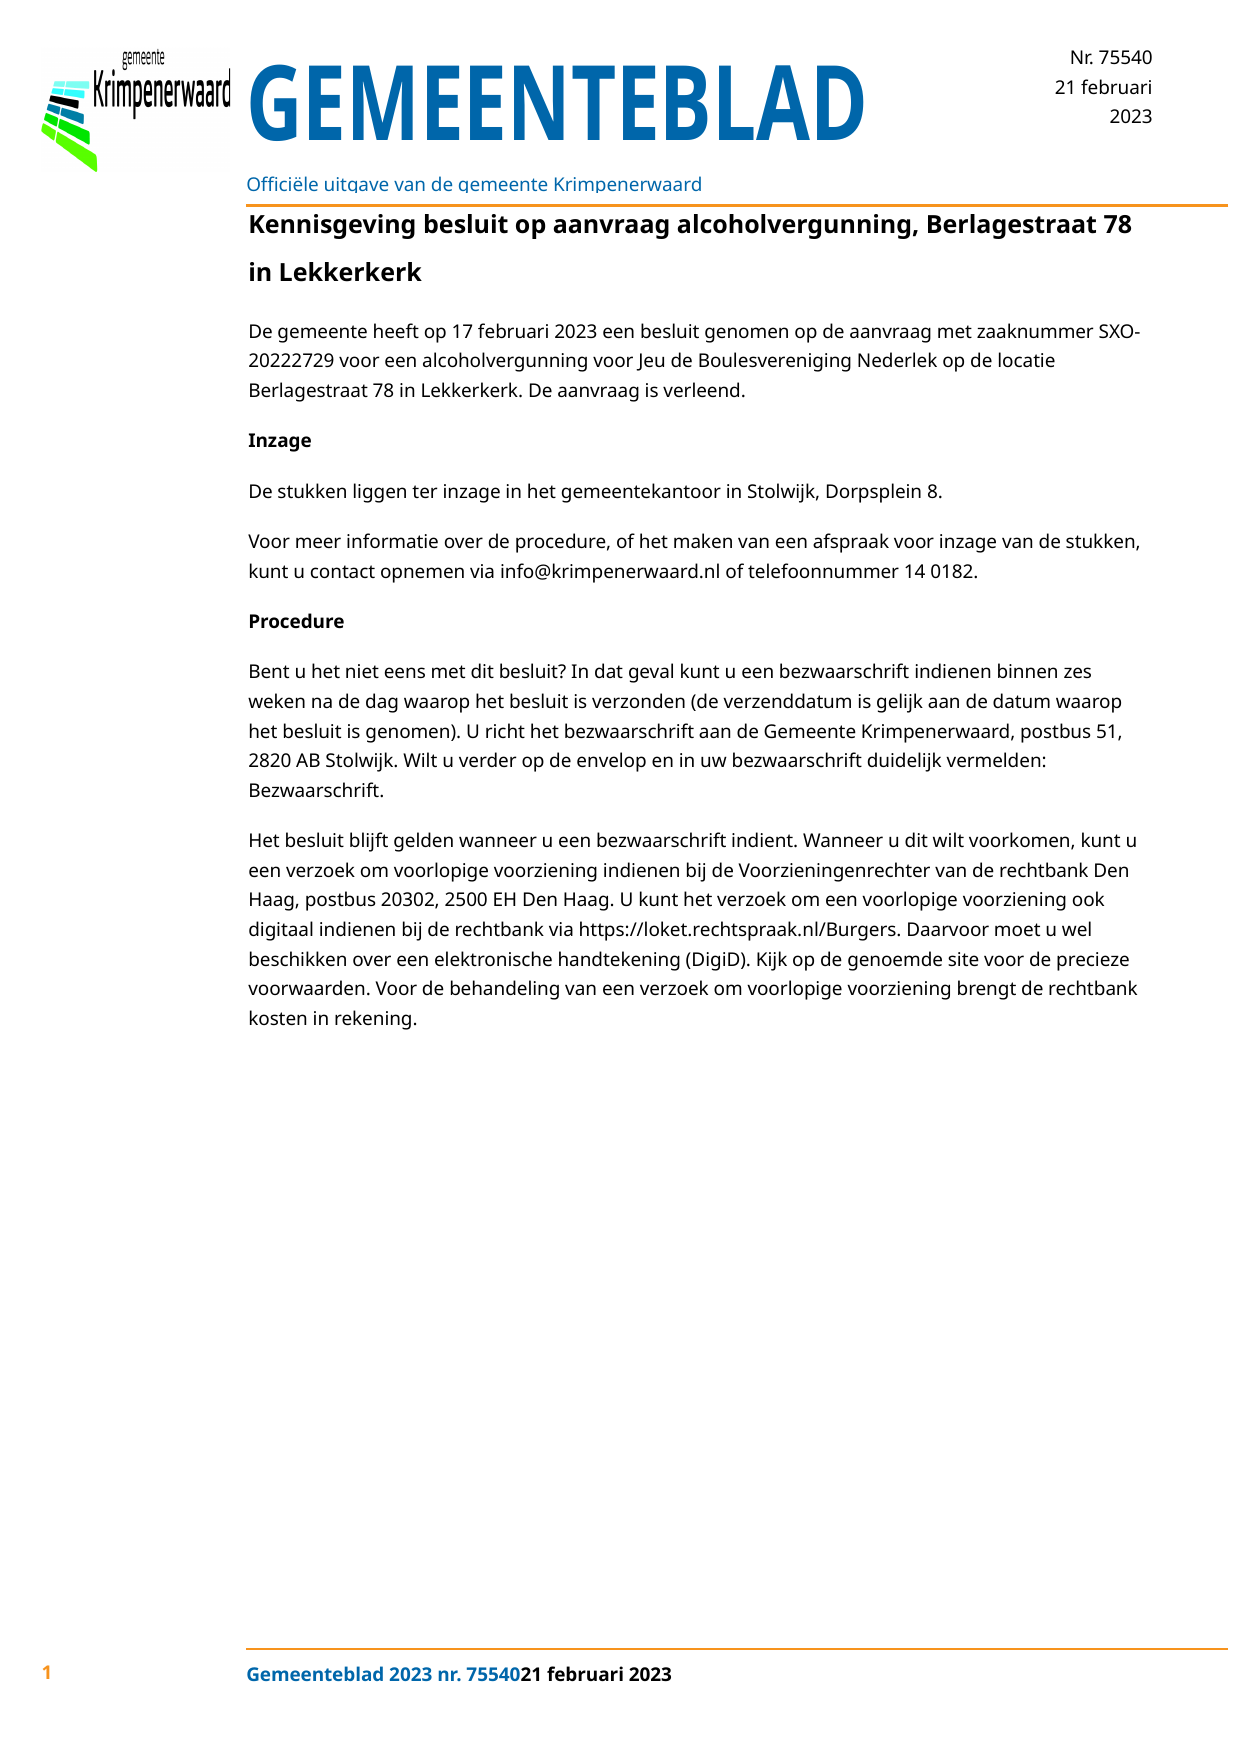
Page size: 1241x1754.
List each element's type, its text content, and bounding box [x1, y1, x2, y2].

text Inzage [248, 427, 1152, 453]
text De gemeente heeft op 17 februari 2023 een besluit genomen op de aanvraag met zaaknummer SXO-20222729 voor een alcoholvergunning voor Jeu de Boulesvereniging Nederlek op de locatie Berlagestraat 78 in Lekkerkerk. De aanvraag is verleend. [248, 318, 1152, 403]
picture [41, 47, 231, 172]
text Procedure [248, 608, 1152, 634]
text De stukken liggen ter inzage in het gemeentekantoor in Stolwijk, Dorpsplein 8. [248, 478, 1152, 504]
text Voor meer informatie over de procedure, of het maken van een afspraak voor inzage van de stukken, kunt u contact opnemen via info@krimpenerwaard.nl of telefoonnummer 14 0182. [248, 528, 1152, 584]
text Bent u het niet eens met dit besluit? In dat geval kunt u een bezwaarschrift indienen binnen zes weken na de dag waarop het besluit is verzonden (de verzenddatum is gelijk aan de datum waarop het besluit is genomen). U richt het bezwaarschrift aan de Gemeente Krimpenerwaard, postbus 51, 2820 AB Stolwijk. Wilt u verder op de envelop en in uw bezwaarschrift duidelijk vermelden: Bezwaarschrift. [248, 659, 1152, 803]
text Kennisgeving besluit op aanvraag alcoholvergunning, Berlagestraat 78 in Lekkerkerk [248, 207, 1152, 288]
text Het besluit blijft gelden wanneer u een bezwaarschrift indient. Wanneer u dit wilt voorkomen, kunt u een verzoek om voorlopige voorziening indienen bij de Voorzieningenrechter van de rechtbank Den Haag, postbus 20302, 2500 EH Den Haag. U kunt het verzoek om een voorlopige voorziening ook digitaal indienen bij de rechtbank via https://loket.rechtspraak.nl/Burgers. Daarvoor moet u wel beschikken over een elektronische handtekening (DigiD). Kijk op de genoemde site voor de precieze voorwaarden. Voor de behandeling van een verzoek om voorlopige voorziening brengt de rechtbank kosten in rekening. [248, 827, 1152, 1031]
